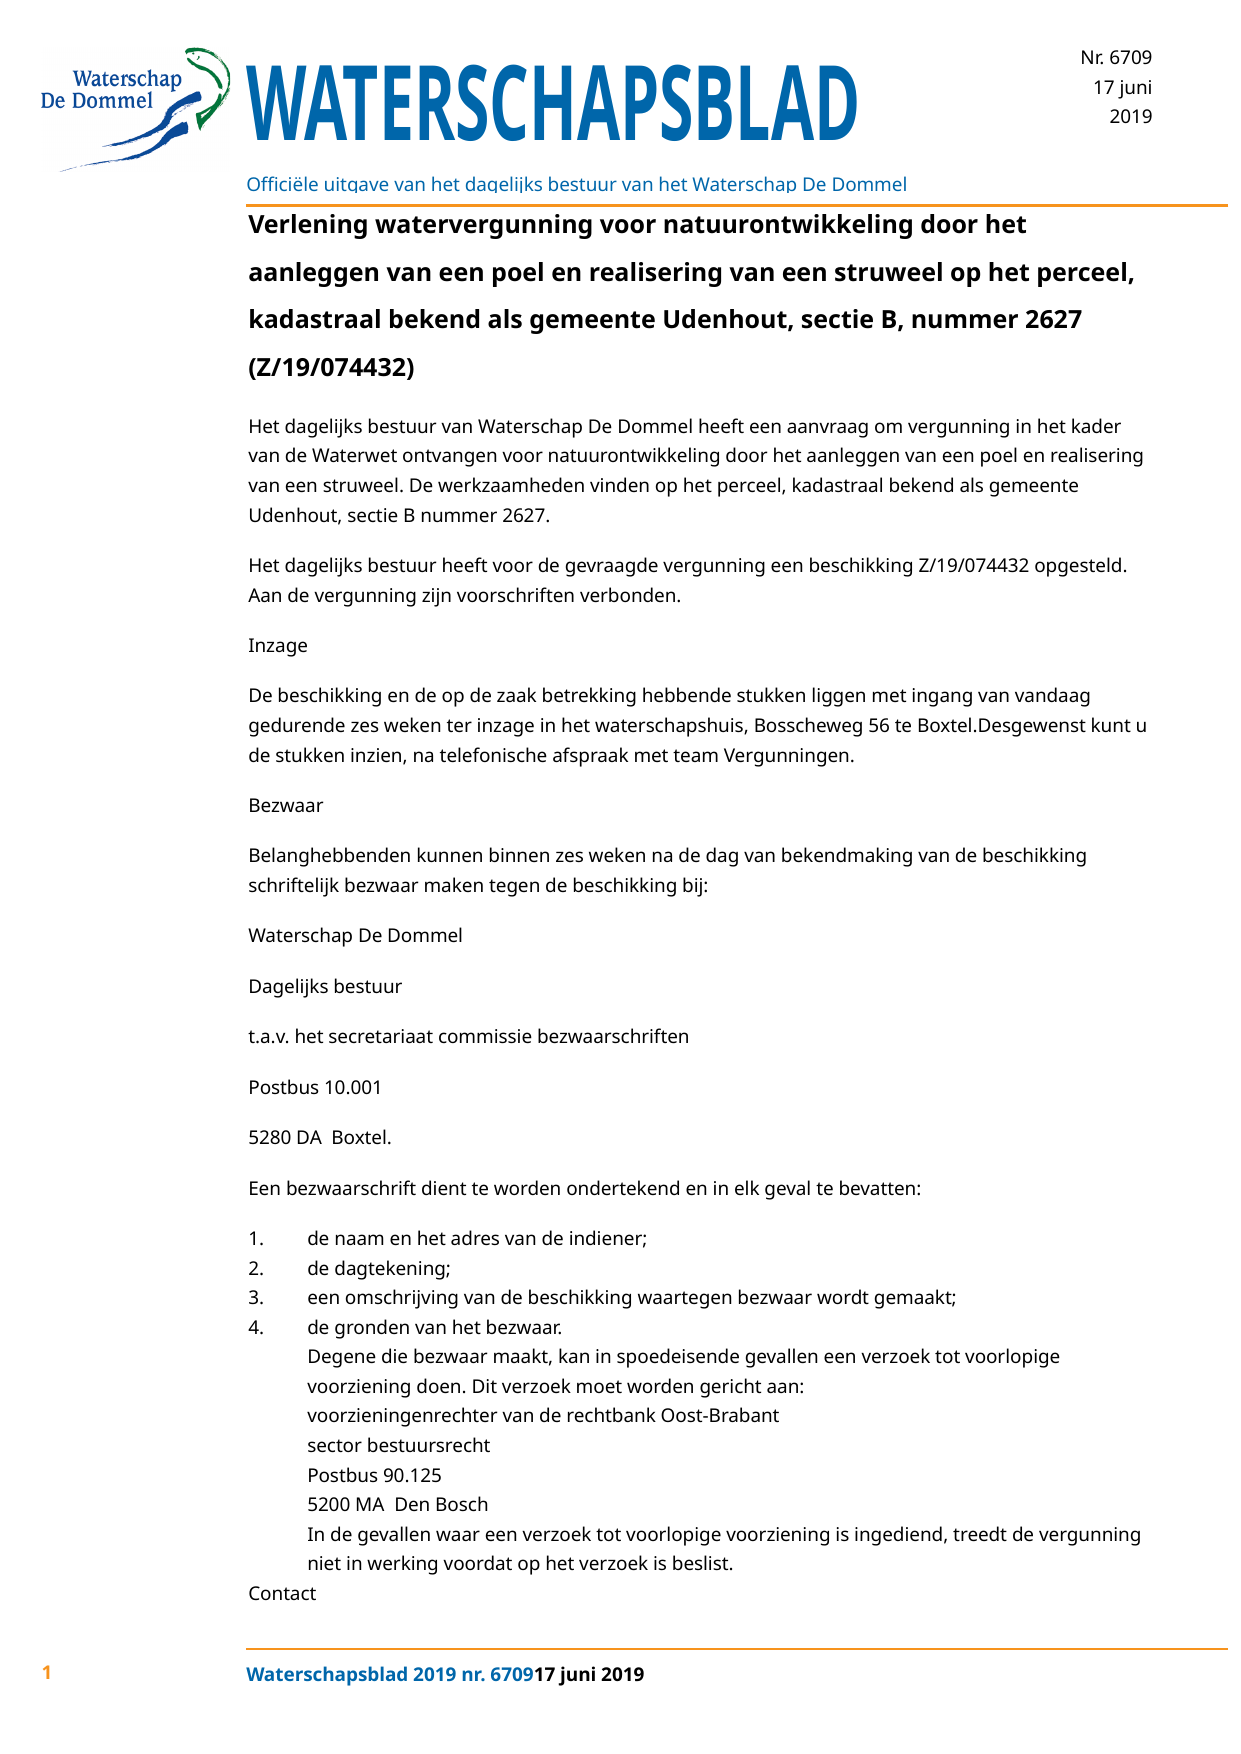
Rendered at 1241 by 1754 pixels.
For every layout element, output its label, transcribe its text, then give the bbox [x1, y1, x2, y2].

text Het dagelijks bestuur van Waterschap De Dommel heeft een aanvraag om vergunning in het kader van de Waterwet ontvangen voor natuurontwikkeling door het aanleggen van een poel en realisering van een struweel. De werkzaamheden vinden op het perceel, kadastraal bekend als gemeente Udenhout, sectie B nummer 2627. [248, 413, 1152, 528]
text Waterschap De Dommel [248, 923, 1152, 948]
text 5280 DA Boxtel. [248, 1124, 1152, 1150]
text De beschikking en de op de zaak betrekking hebbende stukken liggen met ingang van vandaag gedurende zes weken ter inzage in het waterschapshuis, Bosscheweg 56 te Boxtel.Desgewenst kunt u de stukken inzien, na telefonische afspraak met team Vergunningen. [248, 683, 1152, 768]
list In de gevallen waar een verzoek tot voorlopige voorziening is ingediend, treedt de vergunning niet in werking voordat op het verzoek is beslist. [248, 1521, 1152, 1576]
text Postbus 10.001 [248, 1074, 1152, 1100]
text Dagelijks bestuur [248, 973, 1152, 999]
list Degene die bezwaar maakt, kan in spoedeisende gevallen een verzoek tot voorlopige voorziening doen. Dit verzoek moet worden gericht aan: [248, 1343, 1152, 1399]
list Postbus 90.125 [248, 1462, 1152, 1488]
list de dagtekening; [248, 1255, 1152, 1281]
picture [41, 47, 231, 172]
text Belanghebbenden kunnen binnen zes weken na de dag van bekendmaking van de beschikking schriftelijk bezwaar maken tegen de beschikking bij: [248, 843, 1152, 898]
list de naam en het adres van de indiener; [248, 1225, 1152, 1251]
text Het dagelijks bestuur heeft voor de gevraagde vergunning een beschikking Z/19/074432 opgesteld. Aan de vergunning zijn voorschriften verbonden. [248, 552, 1152, 608]
text t.a.v. het secretariaat commissie bezwaarschriften [248, 1023, 1152, 1049]
list een omschrijving van de beschikking waartegen bezwaar wordt gemaakt; [248, 1284, 1152, 1310]
text Contact [248, 1580, 1152, 1606]
text Verlening watervergunning voor natuurontwikkeling door het aanleggen van een poel en realisering van een struweel op het perceel, kadastraal bekend als gemeente Udenhout, sectie B, nummer 2627 (Z/19/074432) [248, 207, 1152, 384]
list de gronden van het bezwaar. [248, 1314, 1152, 1340]
text Bezwaar [248, 792, 1152, 818]
list voorzieningenrechter van de rechtbank Oost-Brabant [248, 1403, 1152, 1428]
text Inzage [248, 632, 1152, 658]
list 5200 MA Den Bosch [248, 1491, 1152, 1517]
text Een bezwaarschrift dient te worden ondertekend en in elk geval te bevatten: [248, 1175, 1152, 1201]
list sector bestuursrecht [248, 1432, 1152, 1458]
